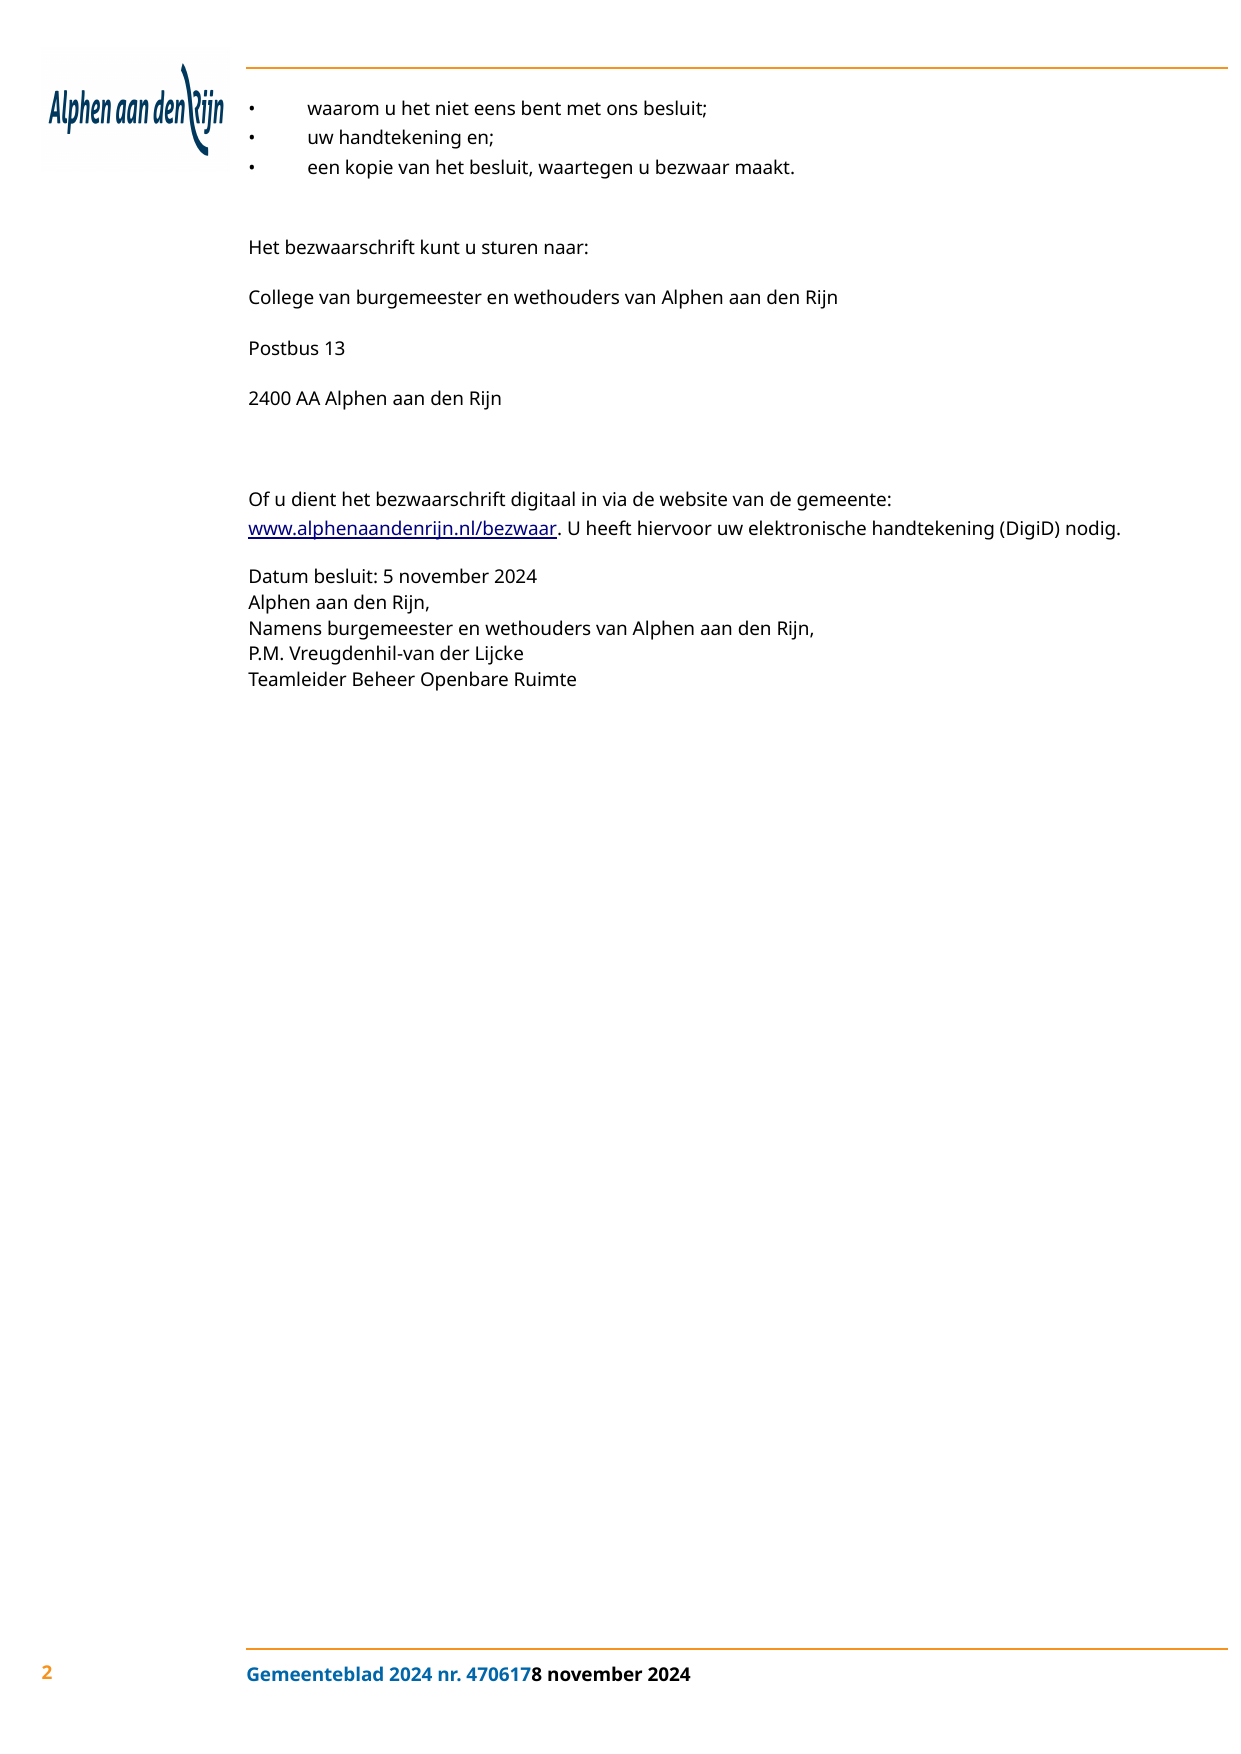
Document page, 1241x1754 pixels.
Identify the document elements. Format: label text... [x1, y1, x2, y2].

text Teamleider Beheer Openbare Ruimte [248, 666, 1152, 692]
text Of u dient het bezwaarschrift digitaal in via de website van de gemeente: www.alphenaandenrijn.nl/bezwaar. U heeft hiervoor uw elektronische handtekening (DigiD) nodig. [248, 486, 1152, 541]
picture [41, 47, 231, 172]
text 2400 AA Alphen aan den Rijn [248, 385, 1152, 411]
text Het bezwaarschrift kunt u sturen naar: [248, 234, 1152, 260]
list een kopie van het besluit, waartegen u bezwaar maakt. [248, 154, 1152, 180]
text P.M. Vreugdenhil-van der Lijcke [248, 641, 1152, 666]
text College van burgemeester en wethouders van Alphen aan den Rijn [248, 284, 1152, 310]
list waarom u het niet eens bent met ons besluit; [248, 95, 1152, 121]
text Datum besluit: 5 november 2024 [248, 563, 1152, 589]
list uw handtekening en; [248, 124, 1152, 150]
text Postbus 13 [248, 335, 1152, 361]
text Alphen aan den Rijn, [248, 589, 1152, 615]
text Namens burgemeester en wethouders van Alphen aan den Rijn, [248, 615, 1152, 641]
